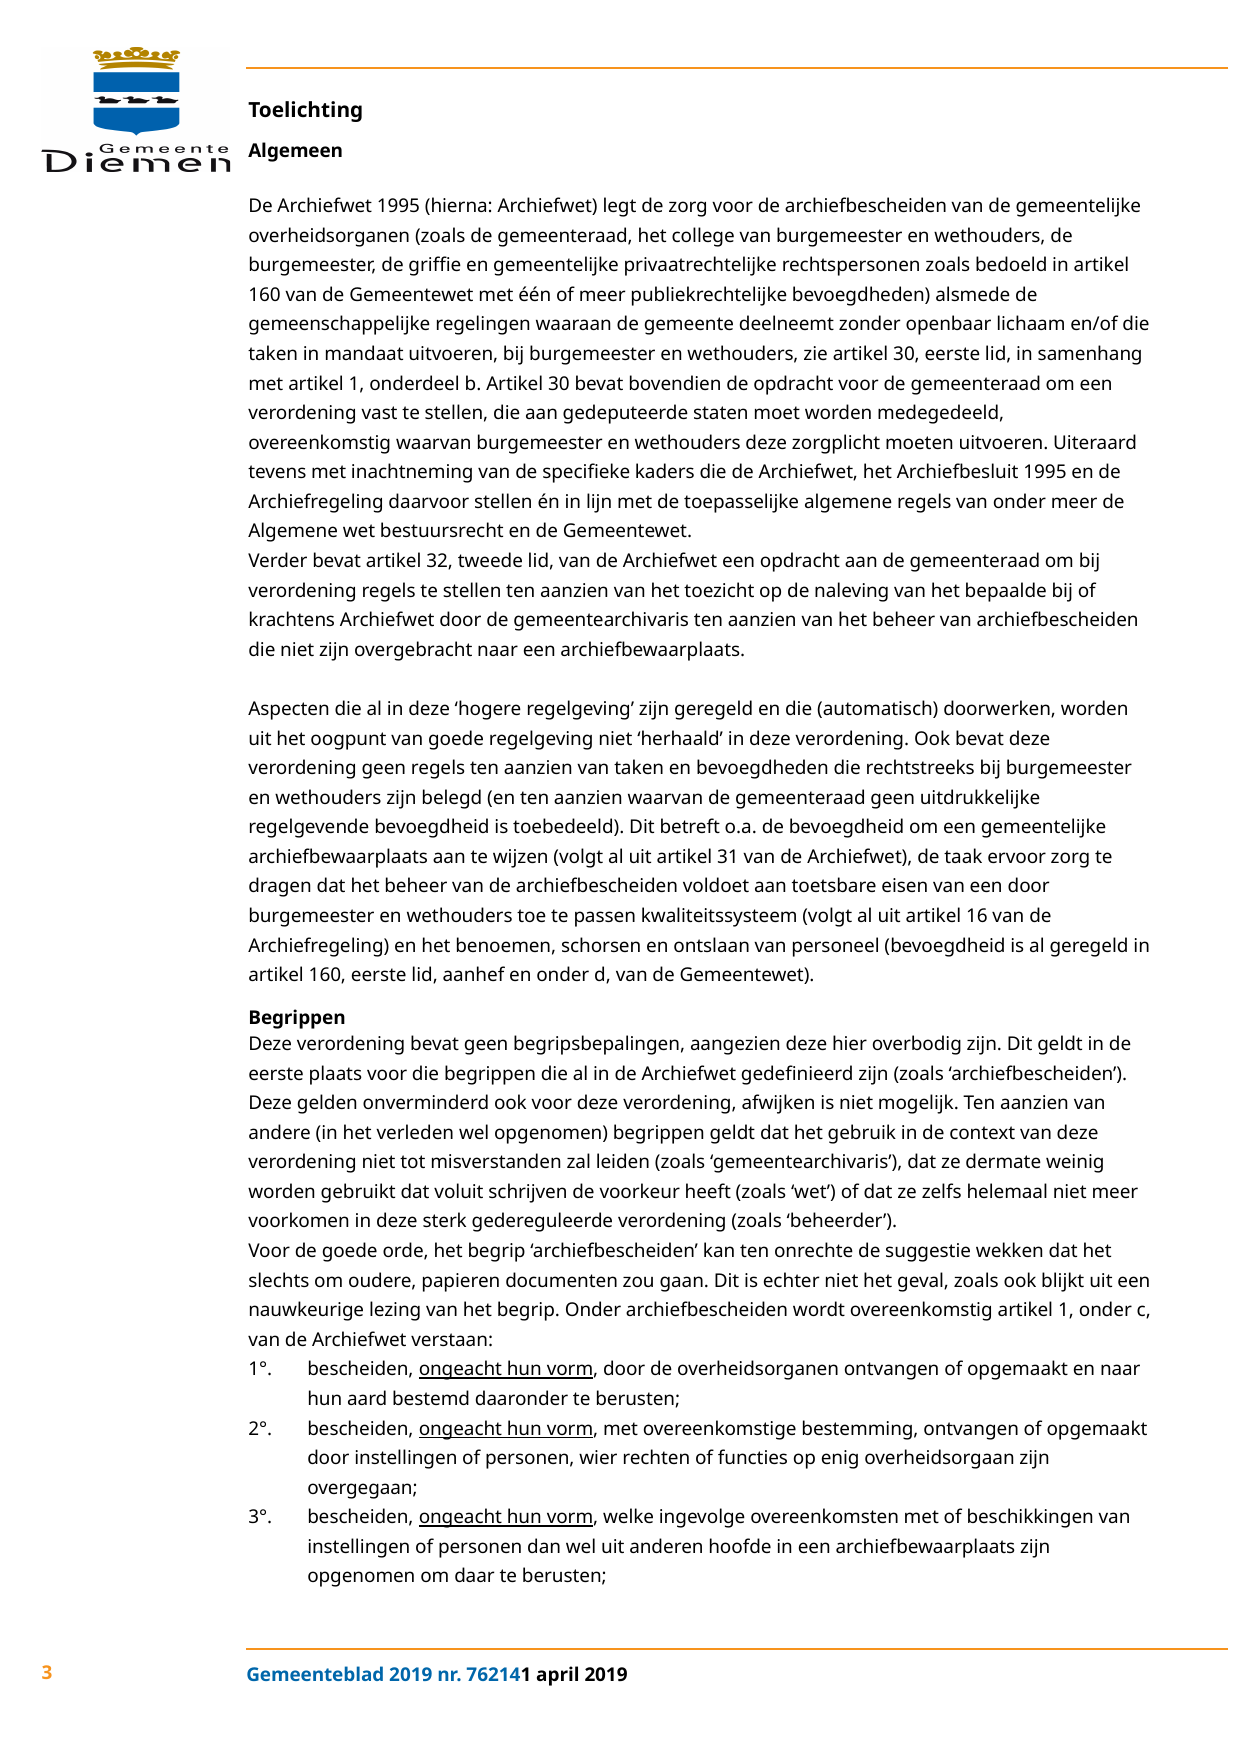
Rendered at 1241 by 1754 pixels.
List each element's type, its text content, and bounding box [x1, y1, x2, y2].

list bescheiden, ongeacht hun vorm, door de overheidsorganen ontvangen of opgemaakt en naar hun aard bestemd daaronder te berusten; [248, 1356, 1152, 1411]
text Voor de goede orde, het begrip ‘archiefbescheiden’ kan ten onrechte de suggestie wekken dat het slechts om oudere, papieren documenten zou gaan. Dit is echter niet het geval, zoals ook blijkt uit een nauwkeurige lezing van het begrip. Onder archiefbescheiden wordt overeenkomstig artikel 1, onder c, van de Archiefwet verstaan: [248, 1237, 1152, 1352]
list bescheiden, ongeacht hun vorm, met overeenkomstige bestemming, ontvangen of opgemaakt door instellingen of personen, wier rechten of functies op enig overheidsorgaan zijn overgegaan; [248, 1415, 1152, 1500]
text Begrippen [248, 1004, 1152, 1030]
text Deze verordening bevat geen begripsbepalingen, aangezien deze hier overbodig zijn. Dit geldt in de eerste plaats voor die begrippen die al in de Archiefwet gedefinieerd zijn (zoals ‘archiefbescheiden’). Deze gelden onverminderd ook voor deze verordening, afwijken is niet mogelijk. Ten aanzien van andere (in het verleden wel opgenomen) begrippen geldt dat het gebruik in de context van deze verordening niet tot misverstanden zal leiden (zoals ‘gemeentearchivaris’), dat ze dermate weinig worden gebruikt dat voluit schrijven de voorkeur heeft (zoals ‘wet’) of dat ze zelfs helemaal niet meer voorkomen in deze sterk gedereguleerde verordening (zoals ‘beheerder’). [248, 1030, 1152, 1233]
text Verder bevat artikel 32, tweede lid, van de Archiefwet een opdracht aan de gemeenteraad om bij verordening regels te stellen ten aanzien van het toezicht op de naleving van het bepaalde bij of krachtens Archiefwet door de gemeentearchivaris ten aanzien van het beheer van archiefbescheiden die niet zijn overgebracht naar een archiefbewaarplaats. [248, 547, 1152, 662]
text Algemeen [248, 137, 1152, 163]
text De Archiefwet 1995 (hierna: Archiefwet) legt de zorg voor de archiefbescheiden van de gemeentelijke overheidsorganen (zoals de gemeenteraad, het college van burgemeester en wethouders, de burgemeester, de griffie en gemeentelijke privaatrechtelijke rechtspersonen zoals bedoeld in artikel 160 van de Gemeentewet met één of meer publiekrechtelijke bevoegdheden) alsmede de gemeenschappelijke regelingen waaraan de gemeente deelneemt zonder openbaar lichaam en/of die taken in mandaat uitvoeren, bij burgemeester en wethouders, zie artikel 30, eerste lid, in samenhang met artikel 1, onderdeel b. Artikel 30 bevat bovendien de opdracht voor de gemeenteraad om een verordening vast te stellen, die aan gedeputeerde staten moet worden medegedeeld, overeenkomstig waarvan burgemeester en wethouders deze zorgplicht moeten uitvoeren. Uiteraard tevens met inachtneming van de specifieke kaders die de Archiefwet, het Archiefbesluit 1995 en de Archiefregeling daarvoor stellen én in lijn met de toepasselijke algemene regels van onder meer de Algemene wet bestuursrecht en de Gemeentewet. [248, 192, 1152, 543]
list bescheiden, ongeacht hun vorm, welke ingevolge overeenkomsten met of beschikkingen van instellingen of personen dan wel uit anderen hoofde in een archiefbewaarplaats zijn opgenomen om daar te berusten; [248, 1503, 1152, 1588]
text Toelichting [248, 95, 1152, 123]
picture [41, 47, 231, 172]
text Aspecten die al in deze ‘hogere regelgeving’ zijn geregeld en die (automatisch) doorwerken, worden uit het oogpunt van goede regelgeving niet ‘herhaald’ in deze verordening. Ook bevat deze verordening geen regels ten aanzien van taken en bevoegdheden die rechtstreeks bij burgemeester en wethouders zijn belegd (en ten aanzien waarvan de gemeenteraad geen uitdrukkelijke regelgevende bevoegdheid is toebedeeld). Dit betreft o.a. de bevoegdheid om een gemeentelijke archiefbewaarplaats aan te wijzen (volgt al uit artikel 31 van de Archiefwet), de taak ervoor zorg te dragen dat het beheer van de archiefbescheiden voldoet aan toetsbare eisen van een door burgemeester en wethouders toe te passen kwaliteitssysteem (volgt al uit artikel 16 van de Archiefregeling) en het benoemen, schorsen en ontslaan van personeel (bevoegdheid is al geregeld in artikel 160, eerste lid, aanhef en onder d, van de Gemeentewet). [248, 695, 1152, 987]
